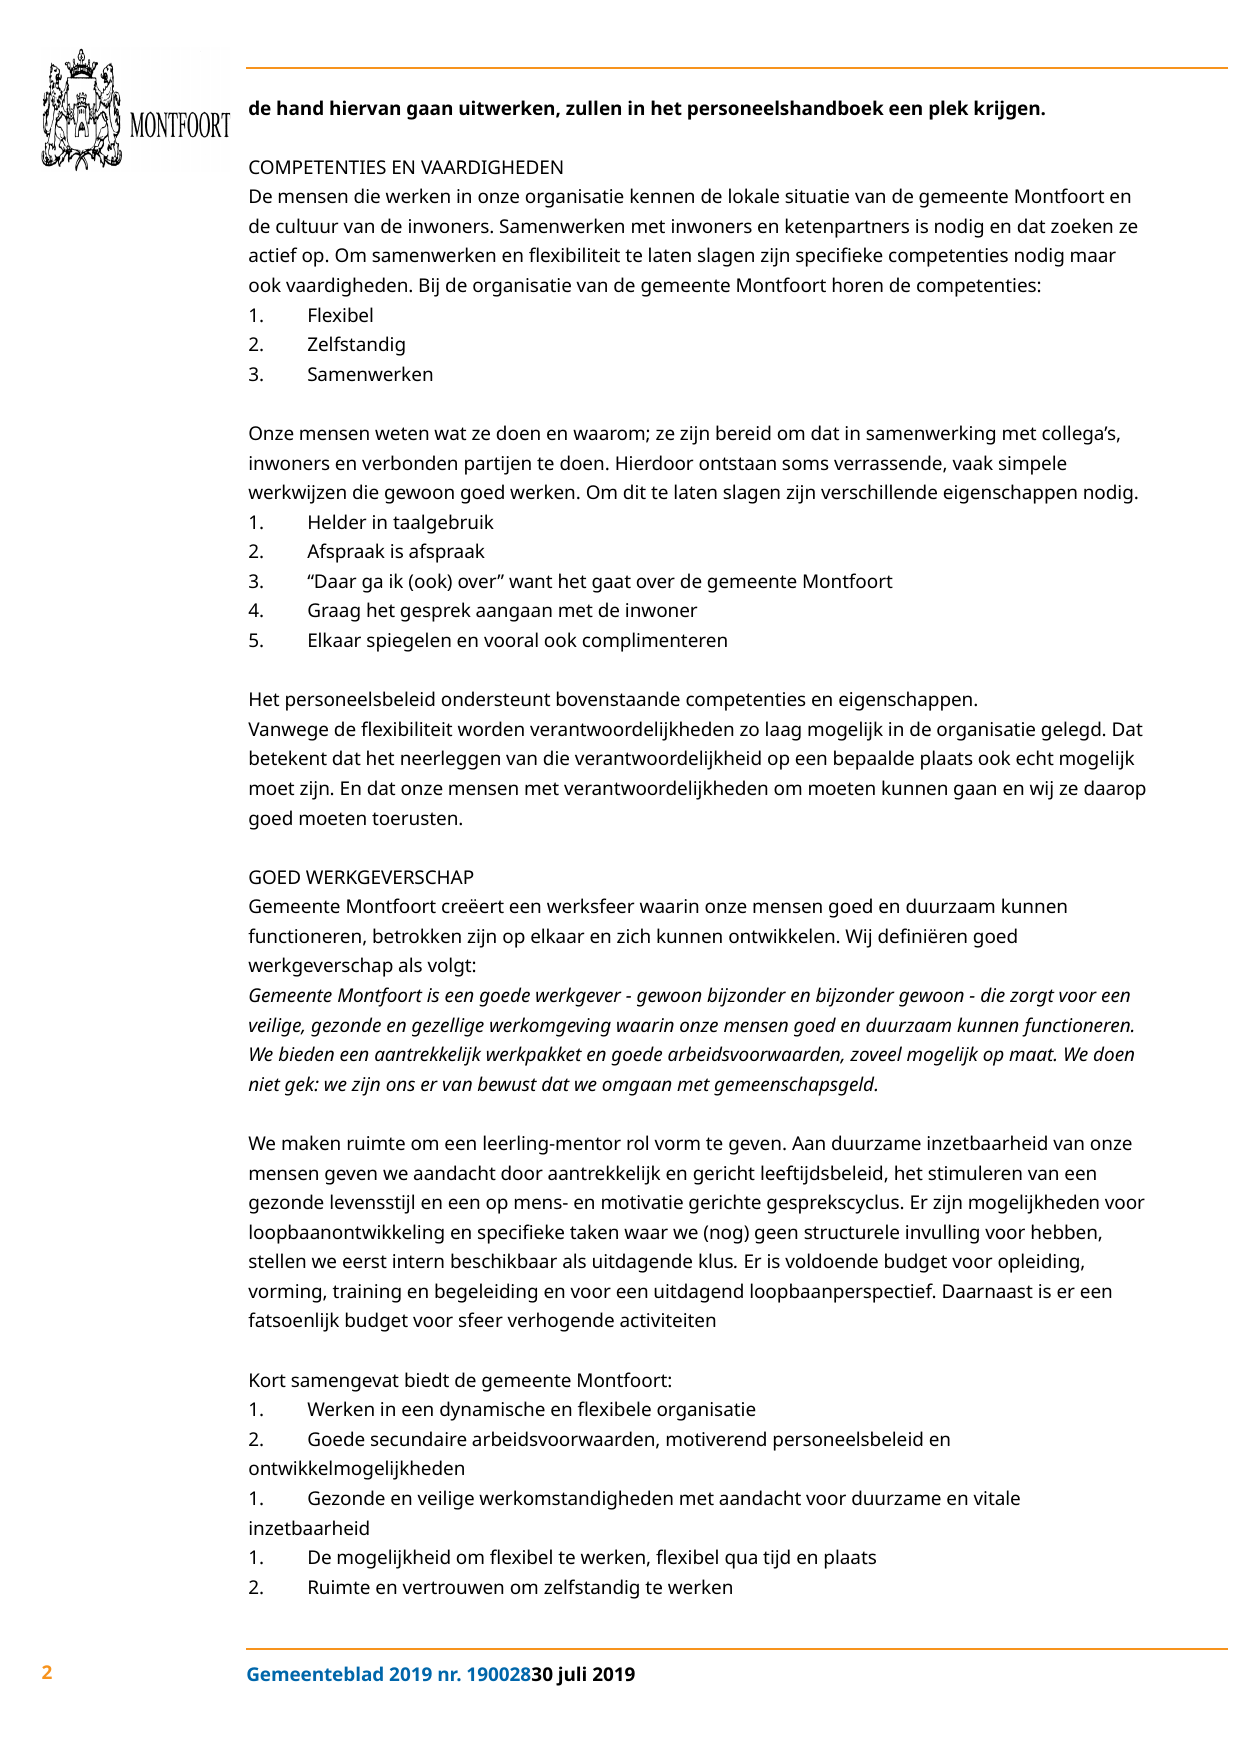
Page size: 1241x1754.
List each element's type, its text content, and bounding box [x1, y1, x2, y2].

list Gezonde en veilige werkomstandigheden met aandacht voor duurzame en vitale [248, 1485, 1152, 1511]
list Graag het gesprek aangaan met de inwoner [248, 598, 1152, 623]
text GOED WERKGEVERSCHAP [248, 864, 1152, 890]
list Werken in een dynamische en flexibele organisatie [248, 1396, 1152, 1422]
list Zelfstandig [248, 331, 1152, 357]
text ontwikkelmogelijkheden [248, 1456, 1152, 1481]
list De mogelijkheid om flexibel te werken, flexibel qua tijd en plaats [248, 1544, 1152, 1570]
text Gemeente Montfoort is een goede werkgever - gewoon bijzonder en bijzonder gewoon - die zorgt voor een veilige, gezonde en gezellige werkomgeving waarin onze mensen goed en duurzaam kunnen functioneren. We bieden een aantrekkelijk werkpakket en goede arbeidsvoorwaarden, zoveel mogelijk op maat. We doen niet gek: we zijn ons er van bewust dat we omgaan met gemeenschapsgeld. [248, 982, 1152, 1097]
list Flexibel [248, 302, 1152, 328]
picture [41, 47, 231, 172]
text de hand hiervan gaan uitwerken, zullen in het personeelshandboek een plek krijgen. [248, 95, 1152, 121]
text Vanwege de flexibiliteit worden verantwoordelijkheden zo laag mogelijk in de organisatie gelegd. Dat betekent dat het neerleggen van die verantwoordelijkheid op een bepaalde plaats ook echt mogelijk moet zijn. En dat onze mensen met verantwoordelijkheden om moeten kunnen gaan en wij ze daarop goed moeten toerusten. [248, 716, 1152, 831]
list Goede secundaire arbeidsvoorwaarden, motiverend personeelsbeleid en [248, 1426, 1152, 1452]
list Afspraak is afspraak [248, 538, 1152, 564]
text inzetbaarheid [248, 1515, 1152, 1541]
list Ruimte en vertrouwen om zelfstandig te werken [248, 1574, 1152, 1600]
text Gemeente Montfoort creëert een werksfeer waarin onze mensen goed en duurzaam kunnen functioneren, betrokken zijn op elkaar en zich kunnen ontwikkelen. Wij definiëren goed werkgeverschap als volgt: [248, 893, 1152, 978]
list Helder in taalgebruik [248, 509, 1152, 535]
text De mensen die werken in onze organisatie kennen de lokale situatie van de gemeente Montfoort en de cultuur van de inwoners. Samenwerken met inwoners en ketenpartners is nodig en dat zoeken ze actief op. Om samenwerken en flexibiliteit te laten slagen zijn specifieke competenties nodig maar ook vaardigheden. Bij de organisatie van de gemeente Montfoort horen de competenties: [248, 183, 1152, 298]
text COMPETENTIES EN VAARDIGHEDEN [248, 154, 1152, 180]
text Onze mensen weten wat ze doen en waarom; ze zijn bereid om dat in samenwerking met collega’s, inwoners en verbonden partijen te doen. Hierdoor ontstaan soms verrassende, vaak simpele werkwijzen die gewoon goed werken. Om dit te laten slagen zijn verschillende eigenschappen nodig. [248, 420, 1152, 505]
text Het personeelsbeleid ondersteunt bovenstaande competenties en eigenschappen. [248, 686, 1152, 712]
text Kort samengevat biedt de gemeente Montfoort: [248, 1367, 1152, 1393]
text We maken ruimte om een leerling-mentor rol vorm te geven. Aan duurzame inzetbaarheid van onze mensen geven we aandacht door aantrekkelijk en gericht leeftijdsbeleid, het stimuleren van een gezonde levensstijl en een op mens- en motivatie gerichte gesprekscyclus. Er zijn mogelijkheden voor loopbaanontwikkeling en specifieke taken waar we (nog) geen structurele invulling voor hebben, stellen we eerst intern beschikbaar als uitdagende klus. Er is voldoende budget voor opleiding, vorming, training en begeleiding en voor een uitdagend loopbaanperspectief. Daarnaast is er een fatsoenlijk budget voor sfeer verhogende activiteiten [248, 1130, 1152, 1333]
list Elkaar spiegelen en vooral ook complimenteren [248, 627, 1152, 653]
list “Daar ga ik (ook) over” want het gaat over de gemeente Montfoort [248, 568, 1152, 594]
list Samenwerken [248, 361, 1152, 387]
